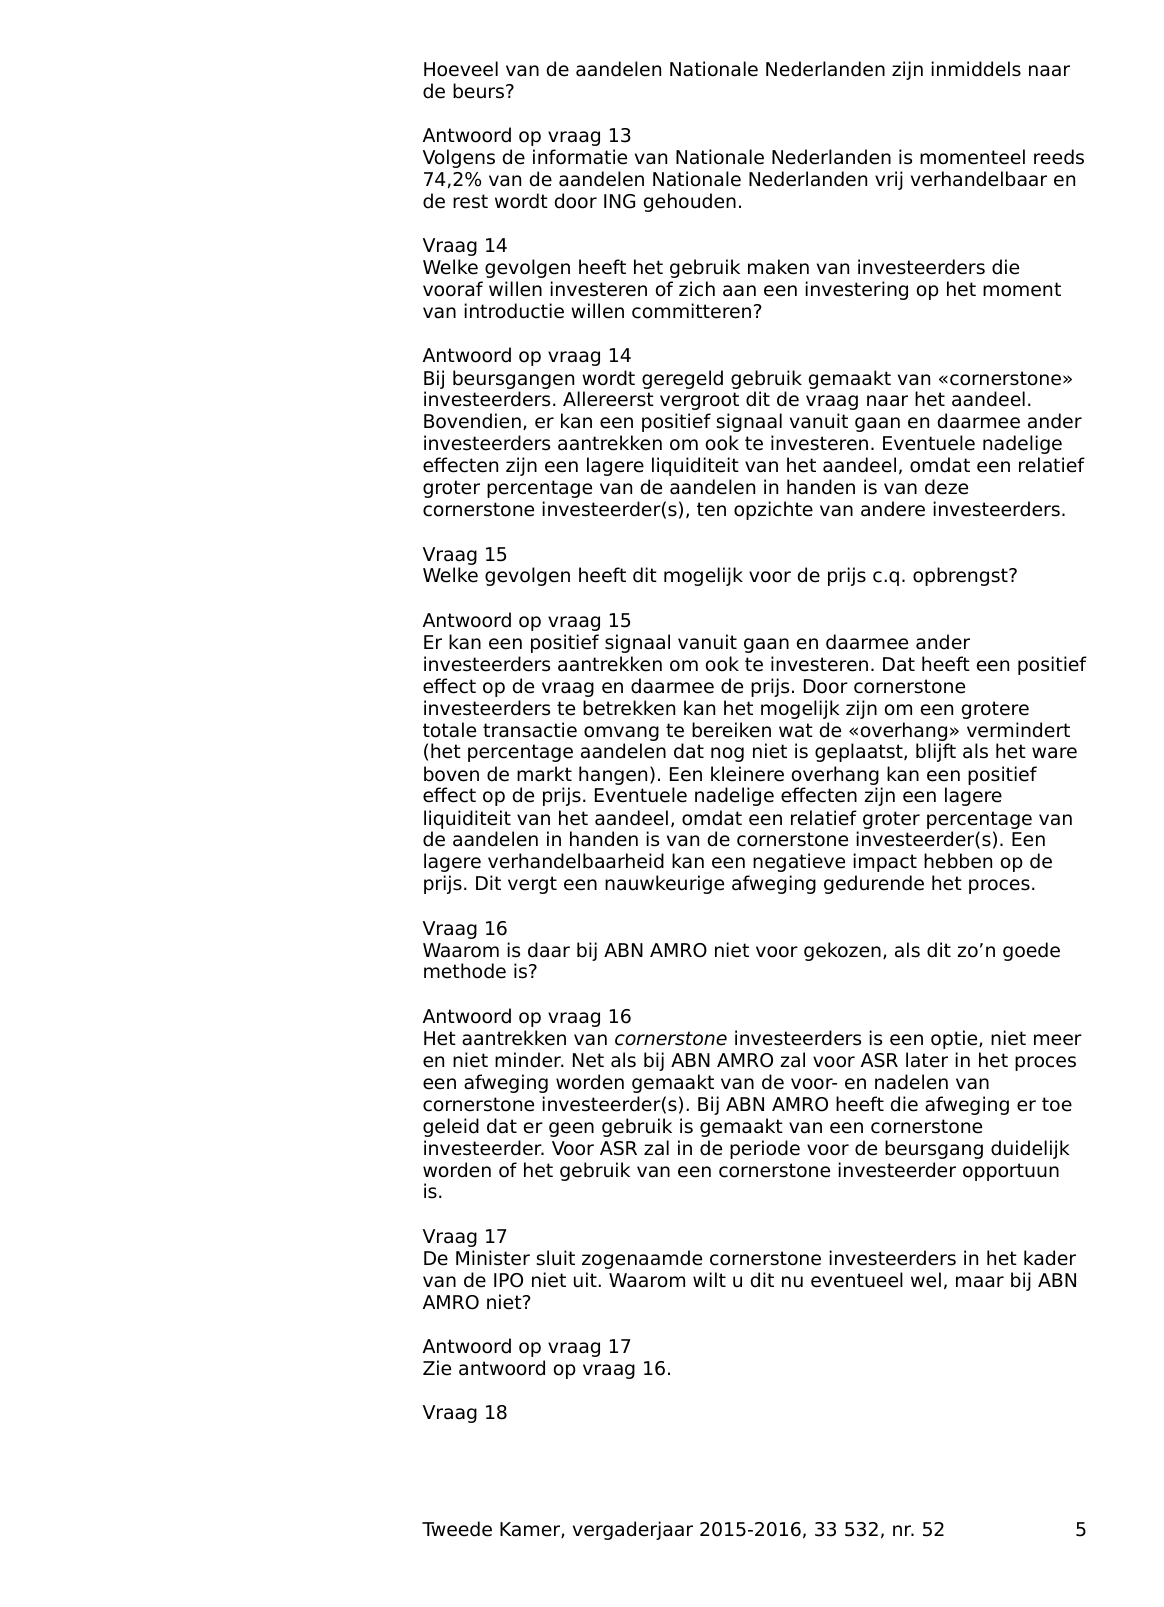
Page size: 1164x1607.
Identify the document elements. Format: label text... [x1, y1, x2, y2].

text Waarom is daar bij ABN AMRO niet voor gekozen, als dit zo’n goede methode is? [422, 939, 1087, 983]
text Antwoord op vraag 15 [422, 609, 1087, 632]
text Welke gevolgen heeft het gebruik maken van investeerders die vooraf willen investeren of zich aan een investering op het moment van introductie willen committeren? [422, 257, 1087, 323]
text Vraag 17 [422, 1226, 1087, 1248]
text Vraag 18 [422, 1402, 1087, 1424]
text Antwoord op vraag 17 [422, 1336, 1087, 1358]
text Antwoord op vraag 13 [422, 125, 1087, 147]
text Volgens de informatie van Nationale Nederlanden is momenteel reeds 74,2% van de aandelen Nationale Nederlanden vrij verhandelbaar en de rest wordt door ING gehouden. [422, 147, 1087, 213]
text De Minister sluit zogenaamde cornerstone investeerders in het kader van de IPO niet uit. Waarom wilt u dit nu eventueel wel, maar bij ABN AMRO niet? [422, 1248, 1087, 1313]
text Er kan een positief signaal vanuit gaan en daarmee ander investeerders aantrekken om ook te investeren. Dat heeft een positief effect op de vraag en daarmee de prijs. Door cornerstone investeerders te betrekken kan het mogelijk zijn om een grotere totale transactie omvang te bereiken wat de «overhang» vermindert (het percentage aandelen dat nog niet is geplaatst, blijft als het ware boven de markt hangen). Een kleinere overhang kan een positief effect op de prijs. Eventuele nadelige effecten zijn een lagere liquiditeit van het aandeel, omdat een relatief groter percentage van de aandelen in handen is van de cornerstone investeerder(s). Een lagere verhandelbaarheid kan een negatieve impact hebben op de prijs. Dit vergt een nauwkeurige afweging gedurende het proces. [422, 632, 1087, 895]
text Bij beursgangen wordt geregeld gebruik gemaakt van «cornerstone» investeerders. Allereerst vergroot dit de vraag naar het aandeel. Bovendien, er kan een positief signaal vanuit gaan en daarmee ander investeerders aantrekken om ook te investeren. Eventuele nadelige effecten zijn een lagere liquiditeit van het aandeel, omdat een relatief groter percentage van de aandelen in handen is van deze cornerstone investeerder(s), ten opzichte van andere investeerders. [422, 367, 1087, 521]
text Vraag 15 [422, 543, 1087, 565]
text Het aantrekken van cornerstone investeerders is een optie, niet meer en niet minder. Net als bij ABN AMRO zal voor ASR later in het proces een afweging worden gemaakt van de voor- en nadelen van cornerstone investeerder(s). Bij ABN AMRO heeft die afweging er toe geleid dat er geen gebruik is gemaakt van een cornerstone investeerder. Voor ASR zal in de periode voor de beursgang duidelijk worden of het gebruik van een cornerstone investeerder opportuun is. [422, 1028, 1087, 1203]
text Antwoord op vraag 16 [422, 1006, 1087, 1028]
text Welke gevolgen heeft dit mogelijk voor de prijs c.q. opbrengst? [422, 565, 1087, 587]
text Zie antwoord op vraag 16. [422, 1358, 1087, 1380]
text Vraag 14 [422, 235, 1087, 257]
text Hoeveel van de aandelen Nationale Nederlanden zijn inmiddels naar de beurs? [422, 59, 1087, 103]
text Vraag 16 [422, 917, 1087, 939]
text Antwoord op vraag 14 [422, 345, 1087, 367]
